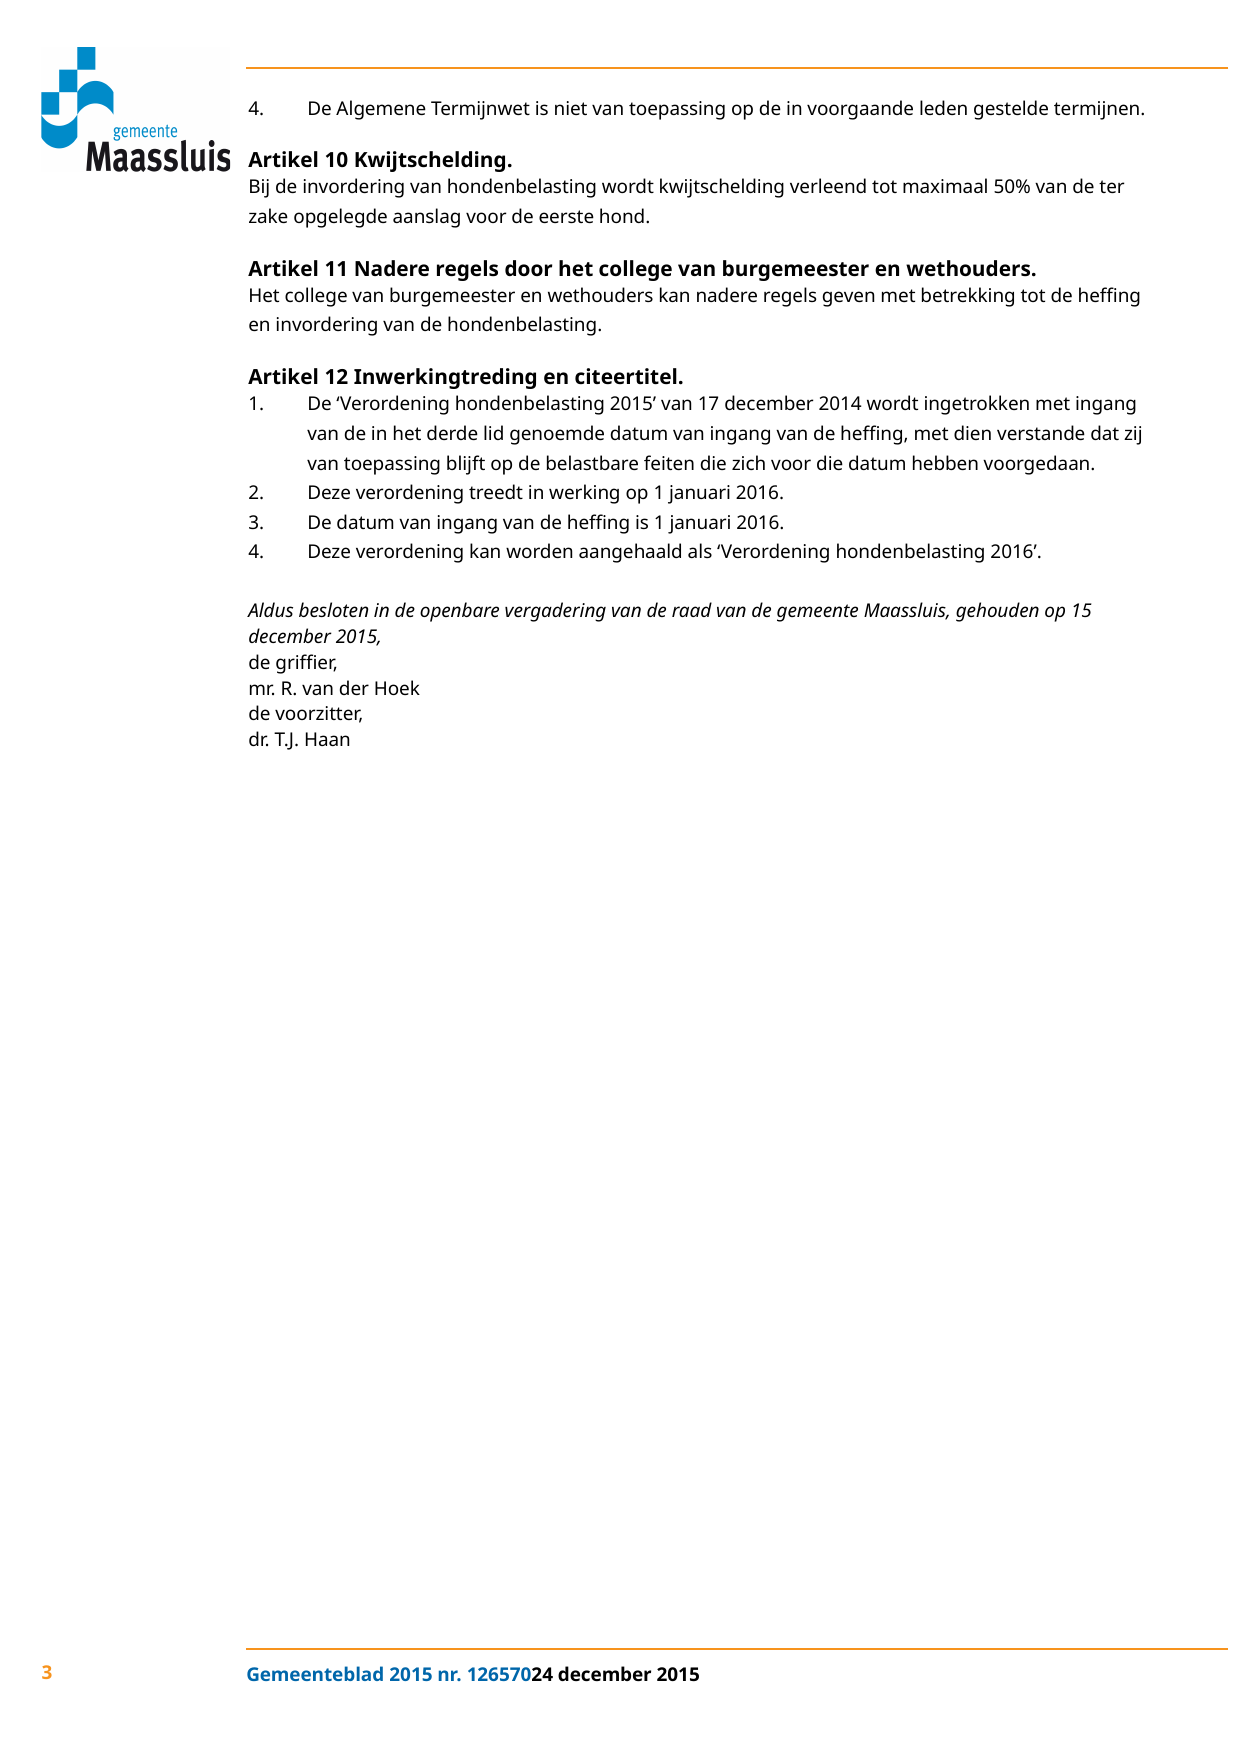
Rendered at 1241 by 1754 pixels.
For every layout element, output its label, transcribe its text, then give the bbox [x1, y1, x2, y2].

text Het college van burgemeester en wethouders kan nadere regels geven met betrekking tot de heffing en invordering van de hondenbelasting. [248, 282, 1152, 337]
text mr. R. van der Hoek [248, 675, 1152, 701]
text Artikel 11 Nadere regels door het college van burgemeester en wethouders. [248, 254, 1152, 282]
list De datum van ingang van de heffing is 1 januari 2016. [248, 509, 1152, 534]
text de voorzitter, [248, 701, 1152, 726]
picture [41, 47, 231, 172]
list De Algemene Termijnwet is niet van toepassing op de in voorgaande leden gestelde termijnen. [248, 95, 1152, 121]
list Deze verordening kan worden aangehaald als ‘Verordening hondenbelasting 2016’. [248, 538, 1152, 564]
text dr. T.J. Haan [248, 726, 1152, 752]
text Bij de invordering van hondenbelasting wordt kwijtschelding verleend tot maximaal 50% van de ter zake opgelegde aanslag voor de eerste hond. [248, 174, 1152, 229]
list Deze verordening treedt in werking op 1 januari 2016. [248, 479, 1152, 505]
text Aldus besloten in de openbare vergadering van de raad van de gemeente Maassluis, gehouden op 15 december 2015, [248, 598, 1152, 649]
picture [41, 47, 77, 92]
list De ‘Verordening hondenbelasting 2015’ van 17 december 2014 wordt ingetrokken met ingang van de in het derde lid genoemde datum van ingang van de heffing, met dien verstande dat zij van toepassing blijft op de belastbare feiten die zich voor die datum hebben voorgedaan. [248, 391, 1152, 475]
text de griffier, [248, 649, 1152, 675]
text Artikel 12 Inwerkingtreding en citeertitel. [248, 362, 1152, 391]
text Artikel 10 Kwijtschelding. [248, 145, 1152, 174]
